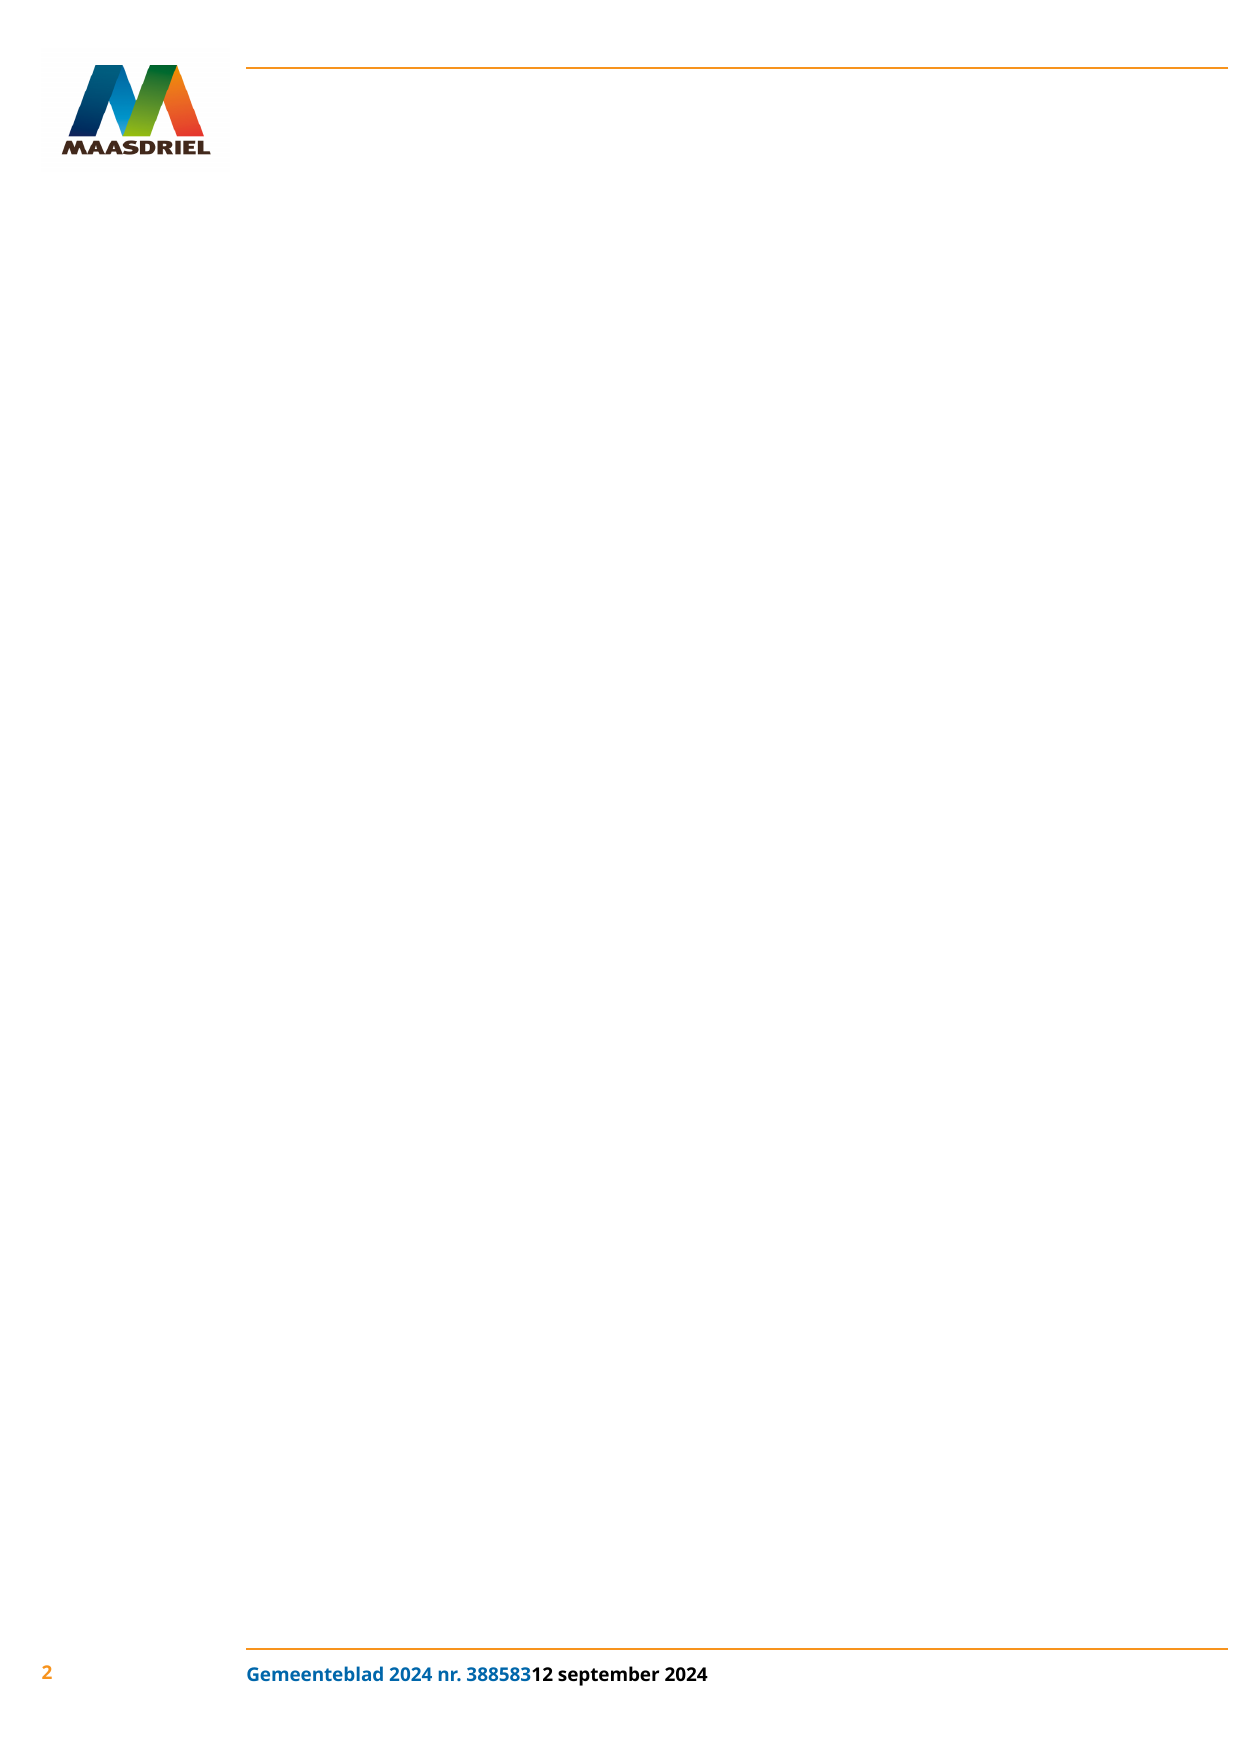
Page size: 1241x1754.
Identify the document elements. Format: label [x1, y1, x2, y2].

picture [41, 47, 231, 172]
